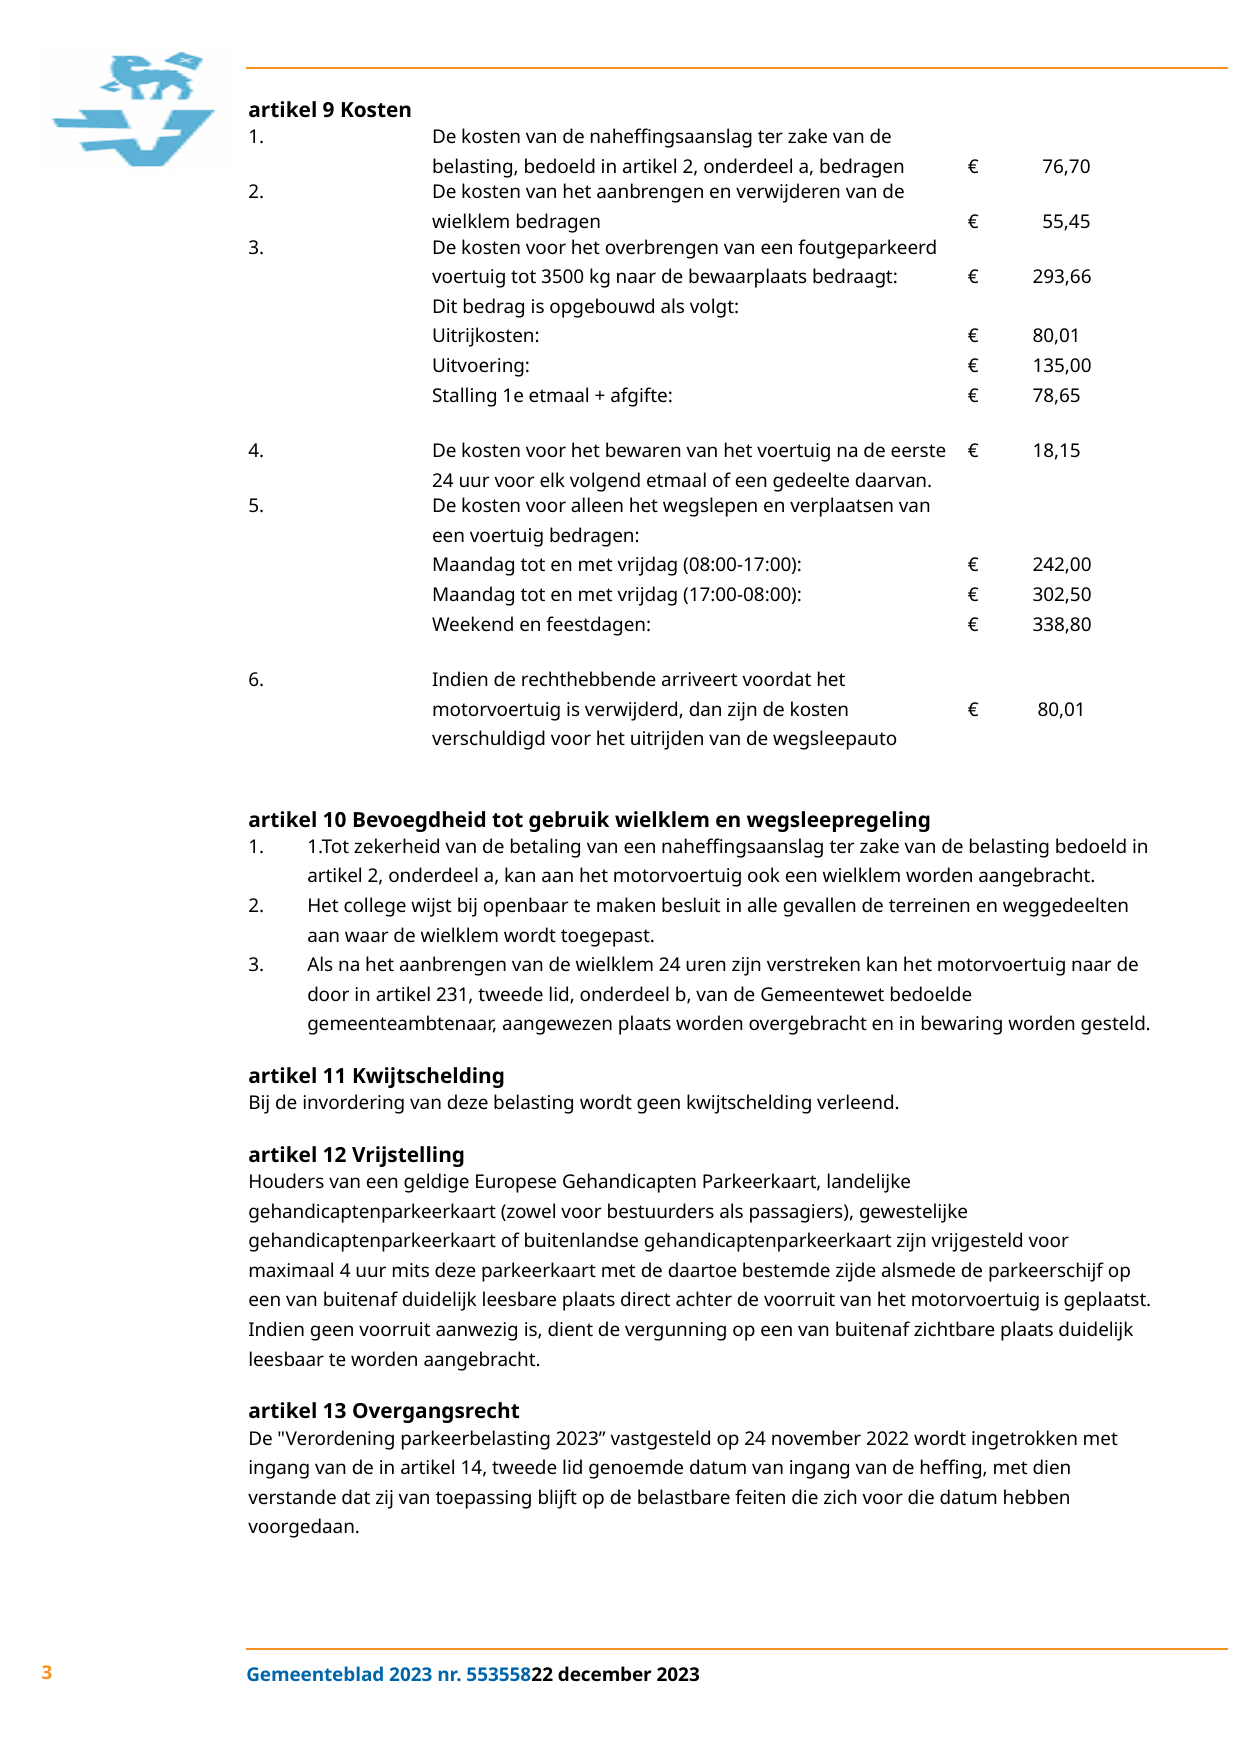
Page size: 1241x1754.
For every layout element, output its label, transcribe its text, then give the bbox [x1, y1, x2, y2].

text artikel 12 Vrijstelling [248, 1140, 1152, 1168]
table_cell 6. [248, 666, 432, 751]
list Het college wijst bij openbaar te maken besluit in alle gevallen de terreinen en weggedeelten aan waar de wielklem wordt toegepast. [248, 892, 1152, 948]
table_header 1. [248, 123, 432, 179]
table_cell € 242,00 € 302,50 € 338,80 [968, 493, 1152, 666]
text De "Verordening parkeerbelasting 2023” vastgesteld op 24 november 2022 wordt ingetrokken met ingang van de in artikel 14, tweede lid genoemde datum van ingang van de heffing, met dien verstande dat zij van toepassing blijft op de belastbare feiten die zich voor die datum hebben voorgedaan. [248, 1425, 1152, 1539]
table_cell De kosten van het aanbrengen en verwijderen van de wielklem bedragen [432, 179, 968, 234]
table_cell € 18,15 [968, 437, 1152, 492]
text Houders van een geldige Europese Gehandicapten Parkeerkaart, landelijke gehandicaptenparkeerkaart (zowel voor bestuurders als passagiers), gewestelijke gehandicaptenparkeerkaart of buitenlandse gehandicaptenparkeerkaart zijn vrijgesteld voor maximaal 4 uur mits deze parkeerkaart met de daartoe bestemde zijde alsmede de parkeerschijf op een van buitenaf duidelijk leesbare plaats direct achter de voorruit van het motorvoertuig is geplaatst. Indien geen voorruit aanwezig is, dient de vergunning op een van buitenaf zichtbare plaats duidelijk leesbaar te worden aangebracht. [248, 1168, 1152, 1372]
text artikel 9 Kosten [248, 95, 1152, 123]
text Bij de invordering van deze belasting wordt geen kwijtschelding verleend. [248, 1089, 1152, 1115]
picture [41, 47, 231, 172]
table_cell 5. [248, 493, 432, 666]
table_cell De kosten voor alleen het wegslepen en verplaatsen van een voertuig bedragen: Maandag tot en met vrijdag (08:00-17:00): Maandag tot en met vrijdag (17:00-08:00): Weekend en feestdagen: [432, 493, 968, 666]
table_cell 3. [248, 234, 432, 437]
table_cell 2. [248, 179, 432, 234]
table_cell € 80,01 [968, 666, 1152, 751]
table_cell De kosten voor het overbrengen van een foutgeparkeerd voertuig tot 3500 kg naar de bewaarplaats bedraagt: Dit bedrag is opgebouwd als volgt: Uitrijkosten: Uitvoering: Stalling 1e etmaal + afgifte: [432, 234, 968, 437]
table_cell € 293,66 € 80,01 € 135,00 € 78,65 [968, 234, 1152, 437]
table_cell De kosten voor het bewaren van het voertuig na de eerste 24 uur voor elk volgend etmaal of een gedeelte daarvan. [432, 437, 968, 492]
list 1.Tot zekerheid van de betaling van een naheffingsaanslag ter zake van de belasting bedoeld in artikel 2, onderdeel a, kan aan het motorvoertuig ook een wielklem worden aangebracht. [248, 833, 1152, 888]
text artikel 10 Bevoegdheid tot gebruik wielklem en wegsleepregeling [248, 805, 1152, 833]
text artikel 11 Kwijtschelding [248, 1061, 1152, 1089]
table_header De kosten van de naheffingsaanslag ter zake van de belasting, bedoeld in artikel 2, onderdeel a, bedragen [432, 123, 968, 179]
table_cell € 55,45 [968, 179, 1152, 234]
list Als na het aanbrengen van de wielklem 24 uren zijn verstreken kan het motorvoertuig naar de door in artikel 231, tweede lid, onderdeel b, van de Gemeentewet bedoelde gemeenteambtenaar, aangewezen plaats worden overgebracht en in bewaring worden gesteld. [248, 951, 1152, 1036]
table_cell 4. [248, 437, 432, 492]
table_cell Indien de rechthebbende arriveert voordat het motorvoertuig is verwijderd, dan zijn de kosten verschuldigd voor het uitrijden van de wegsleepauto [432, 666, 968, 751]
table_header € 76,70 [968, 123, 1152, 179]
text artikel 13 Overgangsrecht [248, 1396, 1152, 1425]
